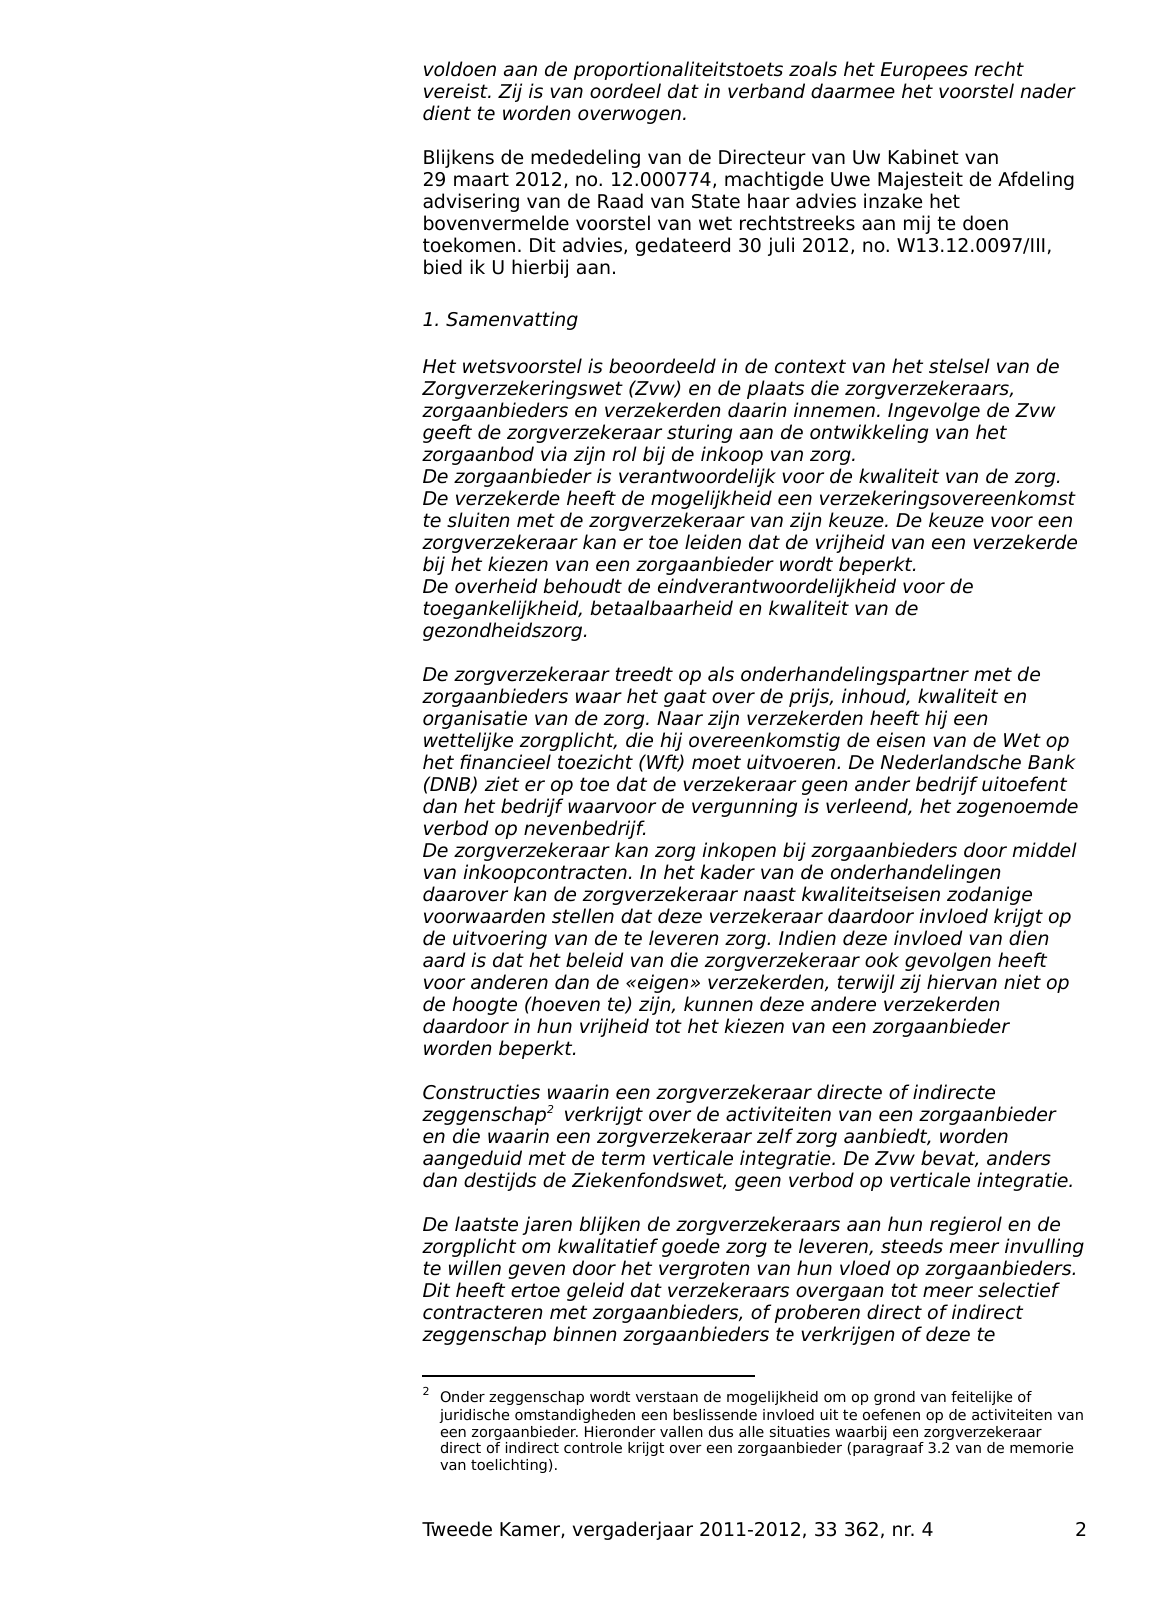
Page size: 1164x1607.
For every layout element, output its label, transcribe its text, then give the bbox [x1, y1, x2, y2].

text Constructies waarin een zorgverzekeraar directe of indirecte zeggenschap verkrijgt over de activiteiten van een zorgaanbieder en die waarin een zorgverzekeraar zelf zorg aanbiedt, worden aangeduid met de term verticale integratie. De Zvw bevat, anders dan destijds de Ziekenfondswet, geen verbod op verticale integratie. [422, 1082, 1087, 1192]
text De verzekerde heeft de mogelijkheid een verzekeringsovereenkomst te sluiten met de zorgverzekeraar van zijn keuze. De keuze voor een zorgverzekeraar kan er toe leiden dat de vrijheid van een verzekerde bij het kiezen van een zorgaanbieder wordt beperkt. [422, 488, 1087, 576]
text De zorgverzekeraar kan zorg inkopen bij zorgaanbieders door middel van inkoopcontracten. In het kader van de onderhandelingen daarover kan de zorgverzekeraar naast kwaliteitseisen zodanige voorwaarden stellen dat deze verzekeraar daardoor invloed krijgt op de uitvoering van de te leveren zorg. Indien deze invloed van dien aard is dat het beleid van die zorgverzekeraar ook gevolgen heeft voor anderen dan de «eigen» verzekerden, terwijl zij hiervan niet op de hoogte (hoeven te) zijn, kunnen deze andere verzekerden daardoor in hun vrijheid tot het kiezen van een zorgaanbieder worden beperkt. [422, 840, 1087, 1059]
text Onder zeggenschap wordt verstaan de mogelijkheid om op grond van feitelijke of juridische omstandigheden een beslissende invloed uit te oefenen op de activiteiten van een zorgaanbieder. Hieronder vallen dus alle situaties waarbij een zorgverzekeraar direct of indirect controle krijgt over een zorgaanbieder (paragraaf 3.2 van de memorie van toelichting). [422, 1385, 1087, 1474]
text De overheid behoudt de eindverantwoordelijkheid voor de toegankelijkheid, betaalbaarheid en kwaliteit van de gezondheidszorg. [422, 576, 1087, 642]
text Blijkens de mededeling van de Directeur van Uw Kabinet van 29 maart 2012, no. 12.000774, machtigde Uwe Majesteit de Afdeling advisering van de Raad van State haar advies inzake het bovenvermelde voorstel van wet rechtstreeks aan mij te doen toekomen. Dit advies, gedateerd 30 juli 2012, no. W13.12.0097/III, bied ik U hierbij aan. [422, 147, 1087, 279]
text De laatste jaren blijken de zorgverzekeraars aan hun regierol en de zorgplicht om kwalitatief goede zorg te leveren, steeds meer invulling te willen geven door het vergroten van hun vloed op zorgaanbieders. Dit heeft ertoe geleid dat verzekeraars overgaan tot meer selectief contracteren met zorgaanbieders, of proberen direct of indirect zeggenschap binnen zorgaanbieders te verkrijgen of deze te [422, 1214, 1087, 1346]
text voldoen aan de proportionaliteitstoets zoals het Europees recht vereist. Zij is van oordeel dat in verband daarmee het voorstel nader dient te worden overwogen. [422, 59, 1087, 125]
text De zorgverzekeraar treedt op als onderhandelingspartner met de zorgaanbieders waar het gaat over de prijs, inhoud, kwaliteit en organisatie van de zorg. Naar zijn verzekerden heeft hij een wettelijke zorgplicht, die hij overeenkomstig de eisen van de Wet op het financieel toezicht (Wft) moet uitvoeren. De Nederlandsche Bank (DNB) ziet er op toe dat de verzekeraar geen ander bedrijf uitoefent dan het bedrijf waarvoor de vergunning is verleend, het zogenoemde verbod op nevenbedrijf. [422, 664, 1087, 840]
text Het wetsvoorstel is beoordeeld in de context van het stelsel van de Zorgverzekeringswet (Zvw) en de plaats die zorgverzekeraars, zorgaanbieders en verzekerden daarin innemen. Ingevolge de Zvw geeft de zorgverzekeraar sturing aan de ontwikkeling van het zorgaanbod via zijn rol bij de inkoop van zorg. [422, 356, 1087, 466]
subtitle 1. Samenvatting [422, 309, 1087, 331]
text De zorgaanbieder is verantwoordelijk voor de kwaliteit van de zorg. [422, 466, 1087, 488]
